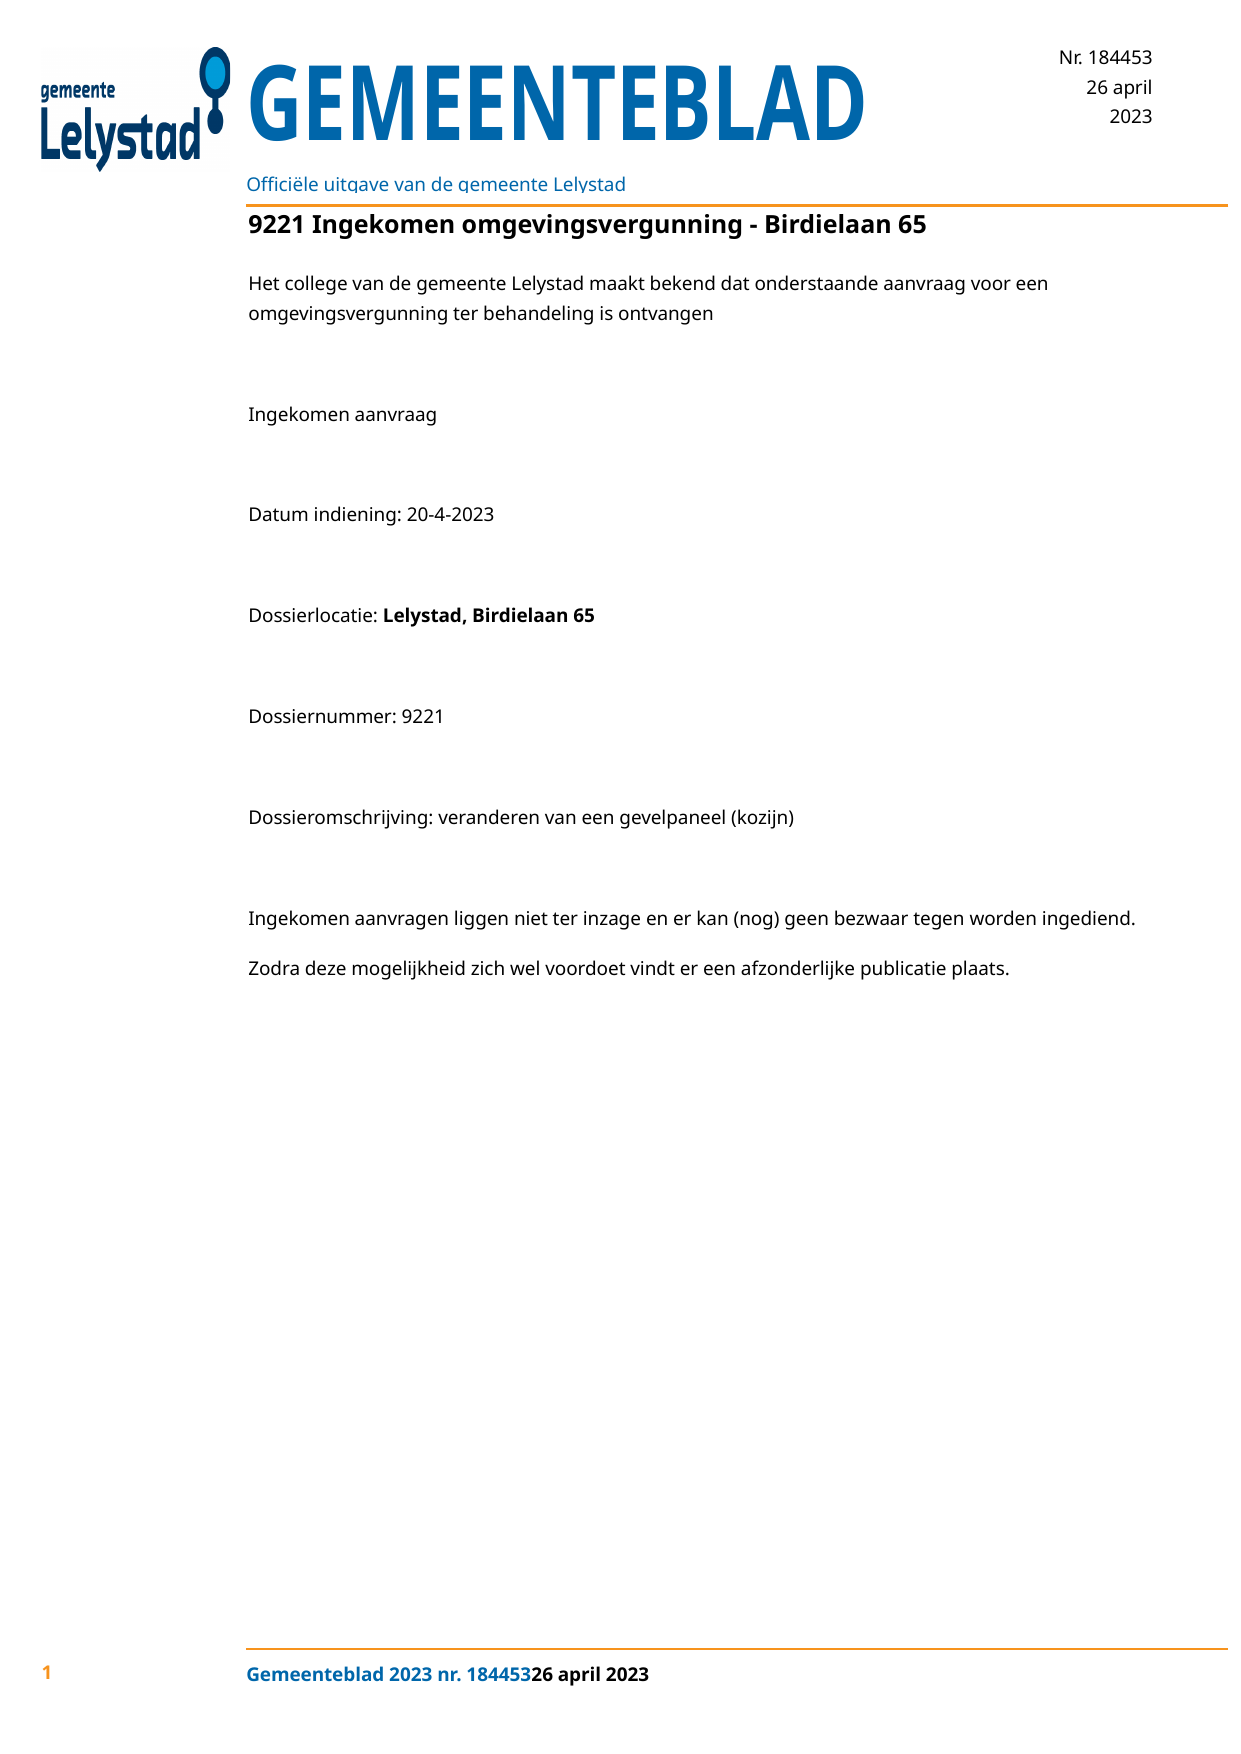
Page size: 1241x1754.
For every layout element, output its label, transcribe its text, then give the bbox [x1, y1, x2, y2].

text Dossiernummer: 9221 [248, 703, 1152, 729]
text Het college van de gemeente Lelystad maakt bekend dat onderstaande aanvraag voor een omgevingsvergunning ter behandeling is ontvangen [248, 270, 1152, 326]
text Dossierlocatie: Lelystad, Birdielaan 65 [248, 602, 1152, 628]
text Datum indiening: 20-4-2023 [248, 502, 1152, 527]
text Dossieromschrijving: veranderen van een gevelpaneel (kozijn) [248, 804, 1152, 830]
picture [41, 47, 231, 172]
text 9221 Ingekomen omgevingsvergunning - Birdielaan 65 [248, 207, 1152, 241]
text Ingekomen aanvragen liggen niet ter inzage en er kan (nog) geen bezwaar tegen worden ingediend. [248, 905, 1152, 931]
text Ingekomen aanvraag [248, 401, 1152, 426]
text Zodra deze mogelijkheid zich wel voordoet vindt er een afzonderlijke publicatie plaats. [248, 955, 1152, 981]
